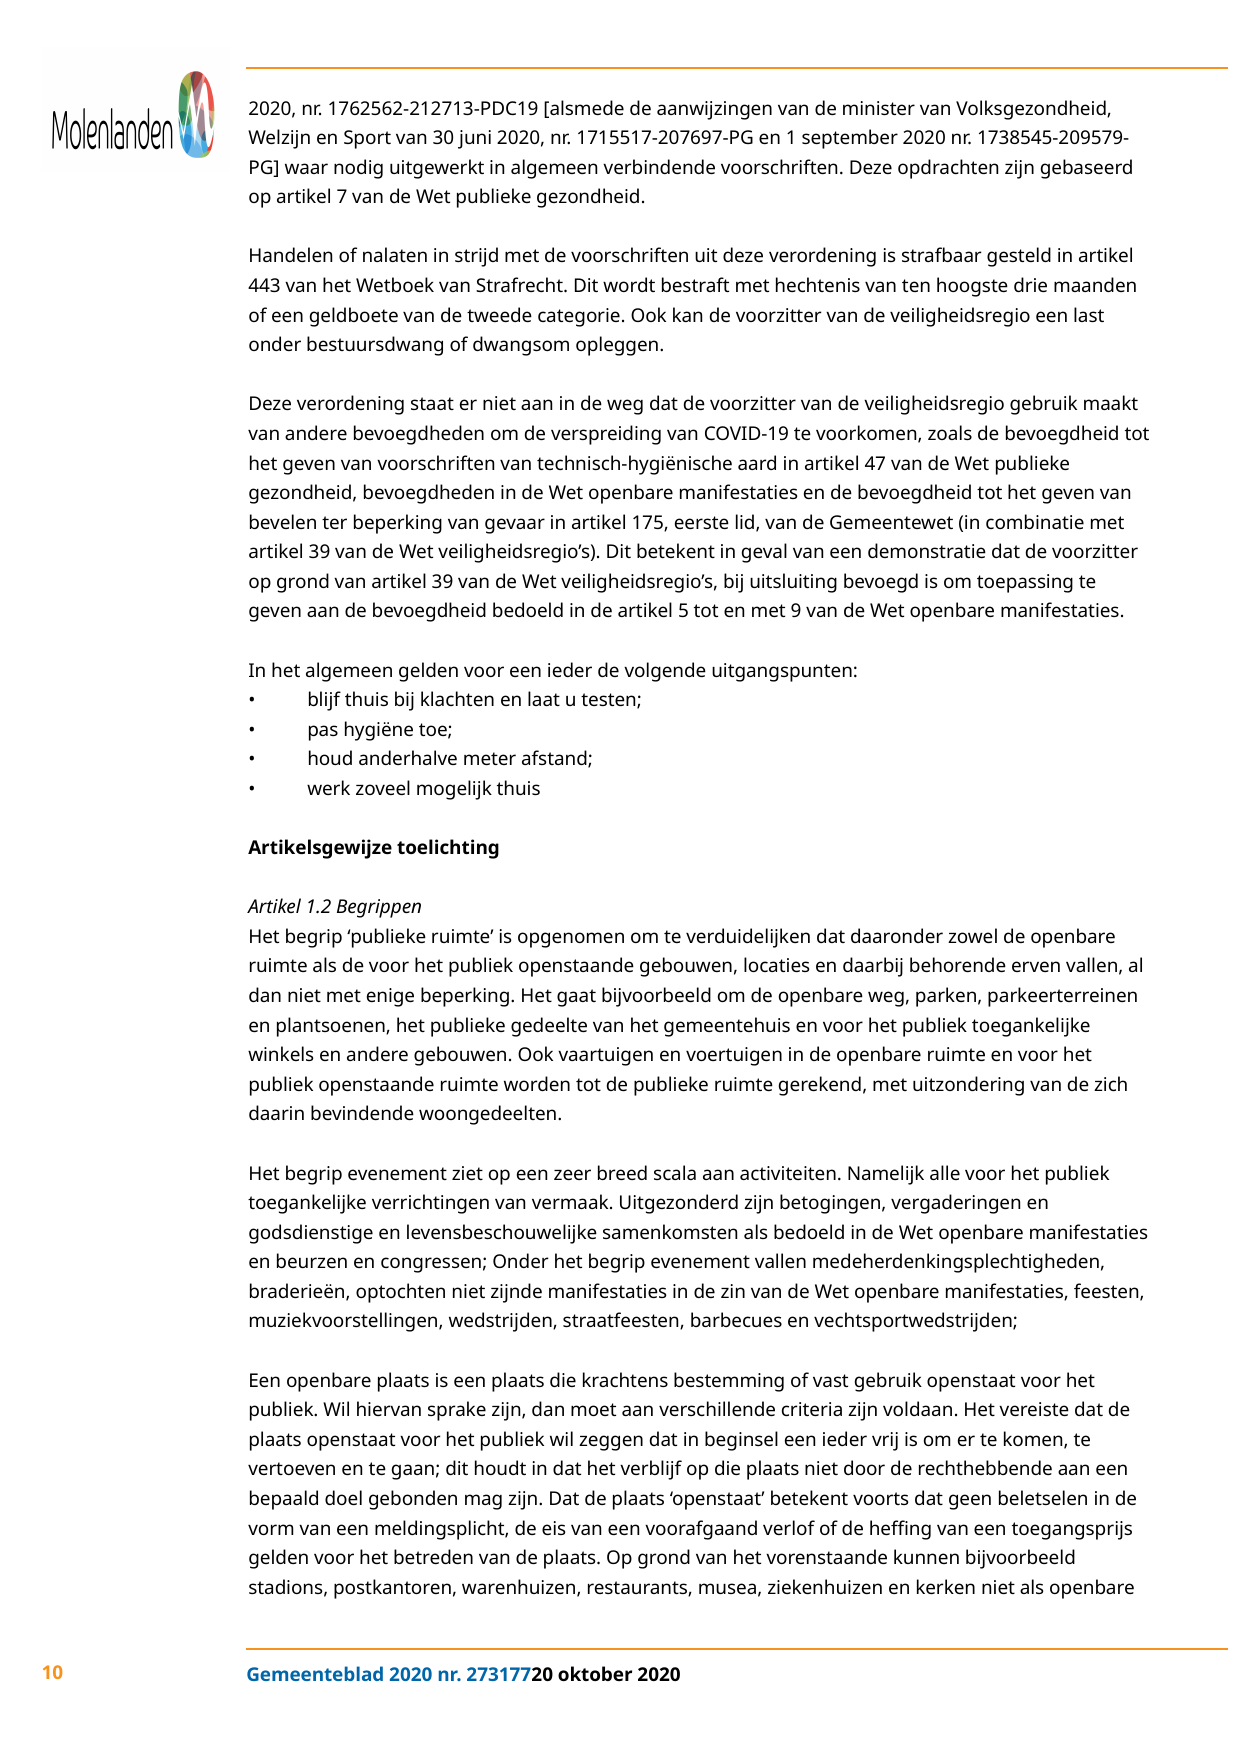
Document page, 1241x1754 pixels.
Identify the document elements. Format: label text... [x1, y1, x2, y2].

list blijf thuis bij klachten en laat u testen; [248, 686, 1152, 712]
text Het begrip ‘publieke ruimte’ is opgenomen om te verduidelijken dat daaronder zowel de openbare ruimte als de voor het publiek openstaande gebouwen, locaties en daarbij behorende erven vallen, al dan niet met enige beperking. Het gaat bijvoorbeeld om de openbare weg, parken, parkeerterreinen en plantsoenen, het publieke gedeelte van het gemeentehuis en voor het publiek toegankelijke winkels en andere gebouwen. Ook vaartuigen en voertuigen in de openbare ruimte en voor het publiek openstaande ruimte worden tot de publieke ruimte gerekend, met uitzondering van de zich daarin bevindende woongedeelten. [248, 923, 1152, 1126]
picture [41, 47, 231, 172]
text Artikelsgewijze toelichting [248, 834, 1152, 860]
text Een openbare plaats is een plaats die krachtens bestemming of vast gebruik openstaat voor het publiek. Wil hiervan sprake zijn, dan moet aan verschillende criteria zijn voldaan. Het vereiste dat de plaats openstaat voor het publiek wil zeggen dat in beginsel een ieder vrij is om er te komen, te vertoeven en te gaan; dit houdt in dat het verblijf op die plaats niet door de rechthebbende aan een bepaald doel gebonden mag zijn. Dat de plaats ‘openstaat’ betekent voorts dat geen beletselen in de vorm van een meldingsplicht, de eis van een voorafgaand verlof of de heffing van een toegangsprijs gelden voor het betreden van de plaats. Op grond van het vorenstaande kunnen bijvoorbeeld stadions, postkantoren, warenhuizen, restaurants, musea, ziekenhuizen en kerken niet als openbare [248, 1367, 1152, 1600]
list houd anderhalve meter afstand; [248, 746, 1152, 771]
text Handelen of nalaten in strijd met de voorschriften uit deze verordening is strafbaar gesteld in artikel 443 van het Wetboek van Strafrecht. Dit wordt bestraft met hechtenis van ten hoogste drie maanden of een geldboete van de tweede categorie. Ook kan de voorzitter van de veiligheidsregio een last onder bestuursdwang of dwangsom opleggen. [248, 243, 1152, 357]
text 2020, nr. 1762562-212713-PDC19 [alsmede de aanwijzingen van de minister van Volksgezondheid, Welzijn en Sport van 30 juni 2020, nr. 1715517-207697-PG en 1 september 2020 nr. 1738545-209579-PG] waar nodig uitgewerkt in algemeen verbindende voorschriften. Deze opdrachten zijn gebaseerd op artikel 7 van de Wet publieke gezondheid. [248, 95, 1152, 209]
text Deze verordening staat er niet aan in de weg dat de voorzitter van de veiligheidsregio gebruik maakt van andere bevoegdheden om de verspreiding van COVID-19 te voorkomen, zoals de bevoegdheid tot het geven van voorschriften van technisch-hygiënische aard in artikel 47 van de Wet publieke gezondheid, bevoegdheden in de Wet openbare manifestaties en de bevoegdheid tot het geven van bevelen ter beperking van gevaar in artikel 175, eerste lid, van de Gemeentewet (in combinatie met artikel 39 van de Wet veiligheidsregio’s). Dit betekent in geval van een demonstratie dat de voorzitter op grond van artikel 39 van de Wet veiligheidsregio’s, bij uitsluiting bevoegd is om toepassing te geven aan de bevoegdheid bedoeld in de artikel 5 tot en met 9 van de Wet openbare manifestaties. [248, 391, 1152, 623]
list pas hygiëne toe; [248, 716, 1152, 742]
list werk zoveel mogelijk thuis [248, 775, 1152, 801]
text Artikel 1.2 Begrippen [248, 893, 1152, 919]
text Het begrip evenement ziet op een zeer breed scala aan activiteiten. Namelijk alle voor het publiek toegankelijke verrichtingen van vermaak. Uitgezonderd zijn betogingen, vergaderingen en godsdienstige en levensbeschouwelijke samenkomsten als bedoeld in de Wet openbare manifestaties en beurzen en congressen; Onder het begrip evenement vallen medeherdenkingsplechtigheden, braderieën, optochten niet zijnde manifestaties in de zin van de Wet openbare manifestaties, feesten, muziekvoorstellingen, wedstrijden, straatfeesten, barbecues en vechtsportwedstrijden; [248, 1160, 1152, 1333]
text In het algemeen gelden voor een ieder de volgende uitgangspunten: [248, 657, 1152, 683]
